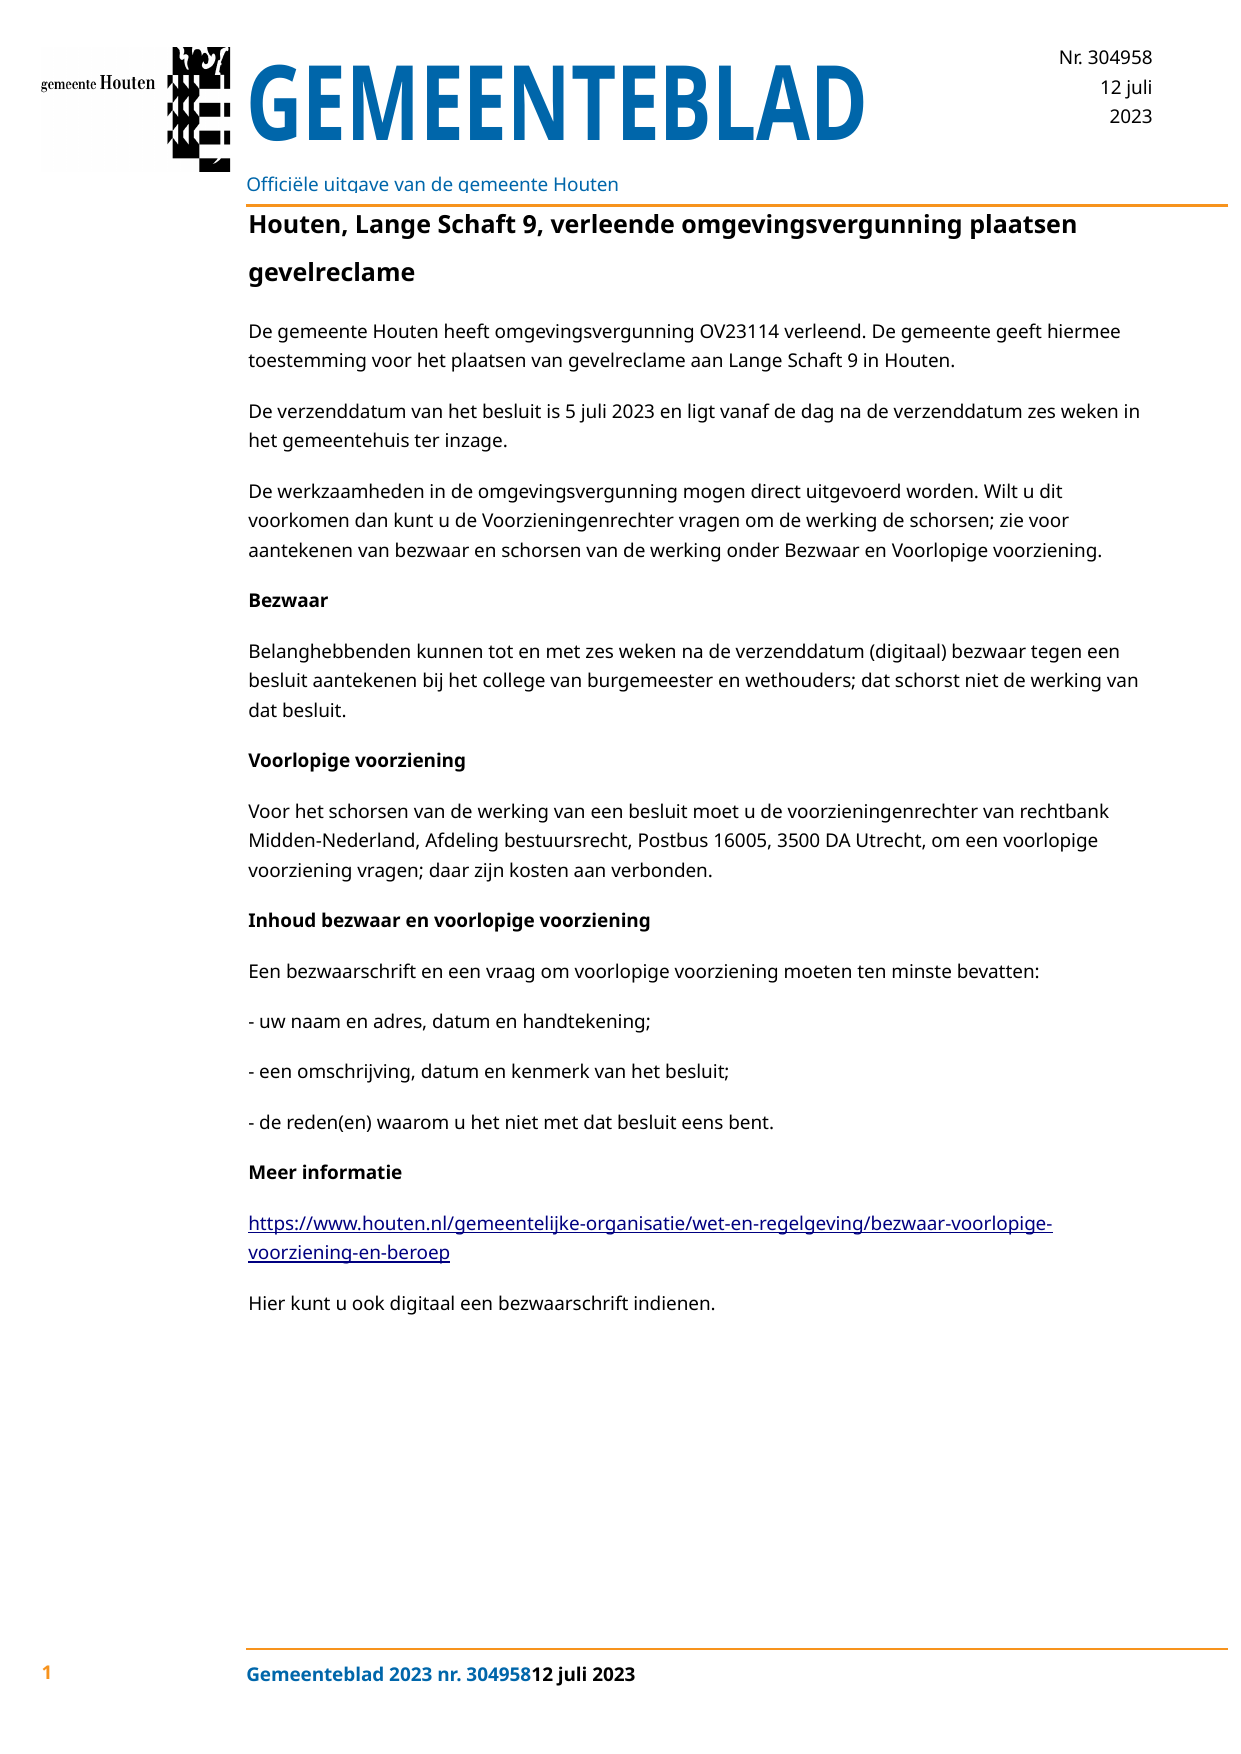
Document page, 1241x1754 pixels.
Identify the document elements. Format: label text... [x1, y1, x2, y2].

text Belanghebbenden kunnen tot en met zes weken na de verzenddatum (digitaal) bezwaar tegen een besluit aantekenen bij het college van burgemeester en wethouders; dat schorst niet de werking van dat besluit. [248, 638, 1152, 723]
text De werkzaamheden in de omgevingsvergunning mogen direct uitgevoerd worden. Wilt u dit voorkomen dan kunt u de Voorzieningenrechter vragen om de werking de schorsen; zie voor aantekenen van bezwaar en schorsen van de werking onder Bezwaar en Voorlopige voorziening. [248, 478, 1152, 563]
text Voor het schorsen van de werking van een besluit moet u de voorzieningenrechter van rechtbank Midden-Nederland, Afdeling bestuursrecht, Postbus 16005, 3500 DA Utrecht, om een voorlopige voorziening vragen; daar zijn kosten aan verbonden. [248, 798, 1152, 883]
text Houten, Lange Schaft 9, verleende omgevingsvergunning plaatsen gevelreclame [248, 207, 1152, 288]
text - de reden(en) waarom u het niet met dat besluit eens bent. [248, 1109, 1152, 1135]
text Bezwaar [248, 587, 1152, 613]
text Hier kunt u ook digitaal een bezwaarschrift indienen. [248, 1290, 1152, 1316]
text De verzenddatum van het besluit is 5 juli 2023 en ligt vanaf de dag na de verzenddatum zes weken in het gemeentehuis ter inzage. [248, 398, 1152, 453]
text Inhoud bezwaar en voorlopige voorziening [248, 907, 1152, 933]
text Meer informatie [248, 1159, 1152, 1185]
text - uw naam en adres, datum en handtekening; [248, 1008, 1152, 1034]
text https://www.houten.nl/gemeentelijke-organisatie/wet-en-regelgeving/bezwaar-voorlopige-voorziening-en-beroep [248, 1210, 1152, 1265]
text De gemeente Houten heeft omgevingsvergunning OV23114 verleend. De gemeente geeft hiermee toestemming voor het plaatsen van gevelreclame aan Lange Schaft 9 in Houten. [248, 318, 1152, 373]
text Een bezwaarschrift en een vraag om voorlopige voorziening moeten ten minste bevatten: [248, 958, 1152, 984]
text - een omschrijving, datum en kenmerk van het besluit; [248, 1059, 1152, 1084]
text Voorlopige voorziening [248, 747, 1152, 773]
picture [41, 47, 231, 172]
